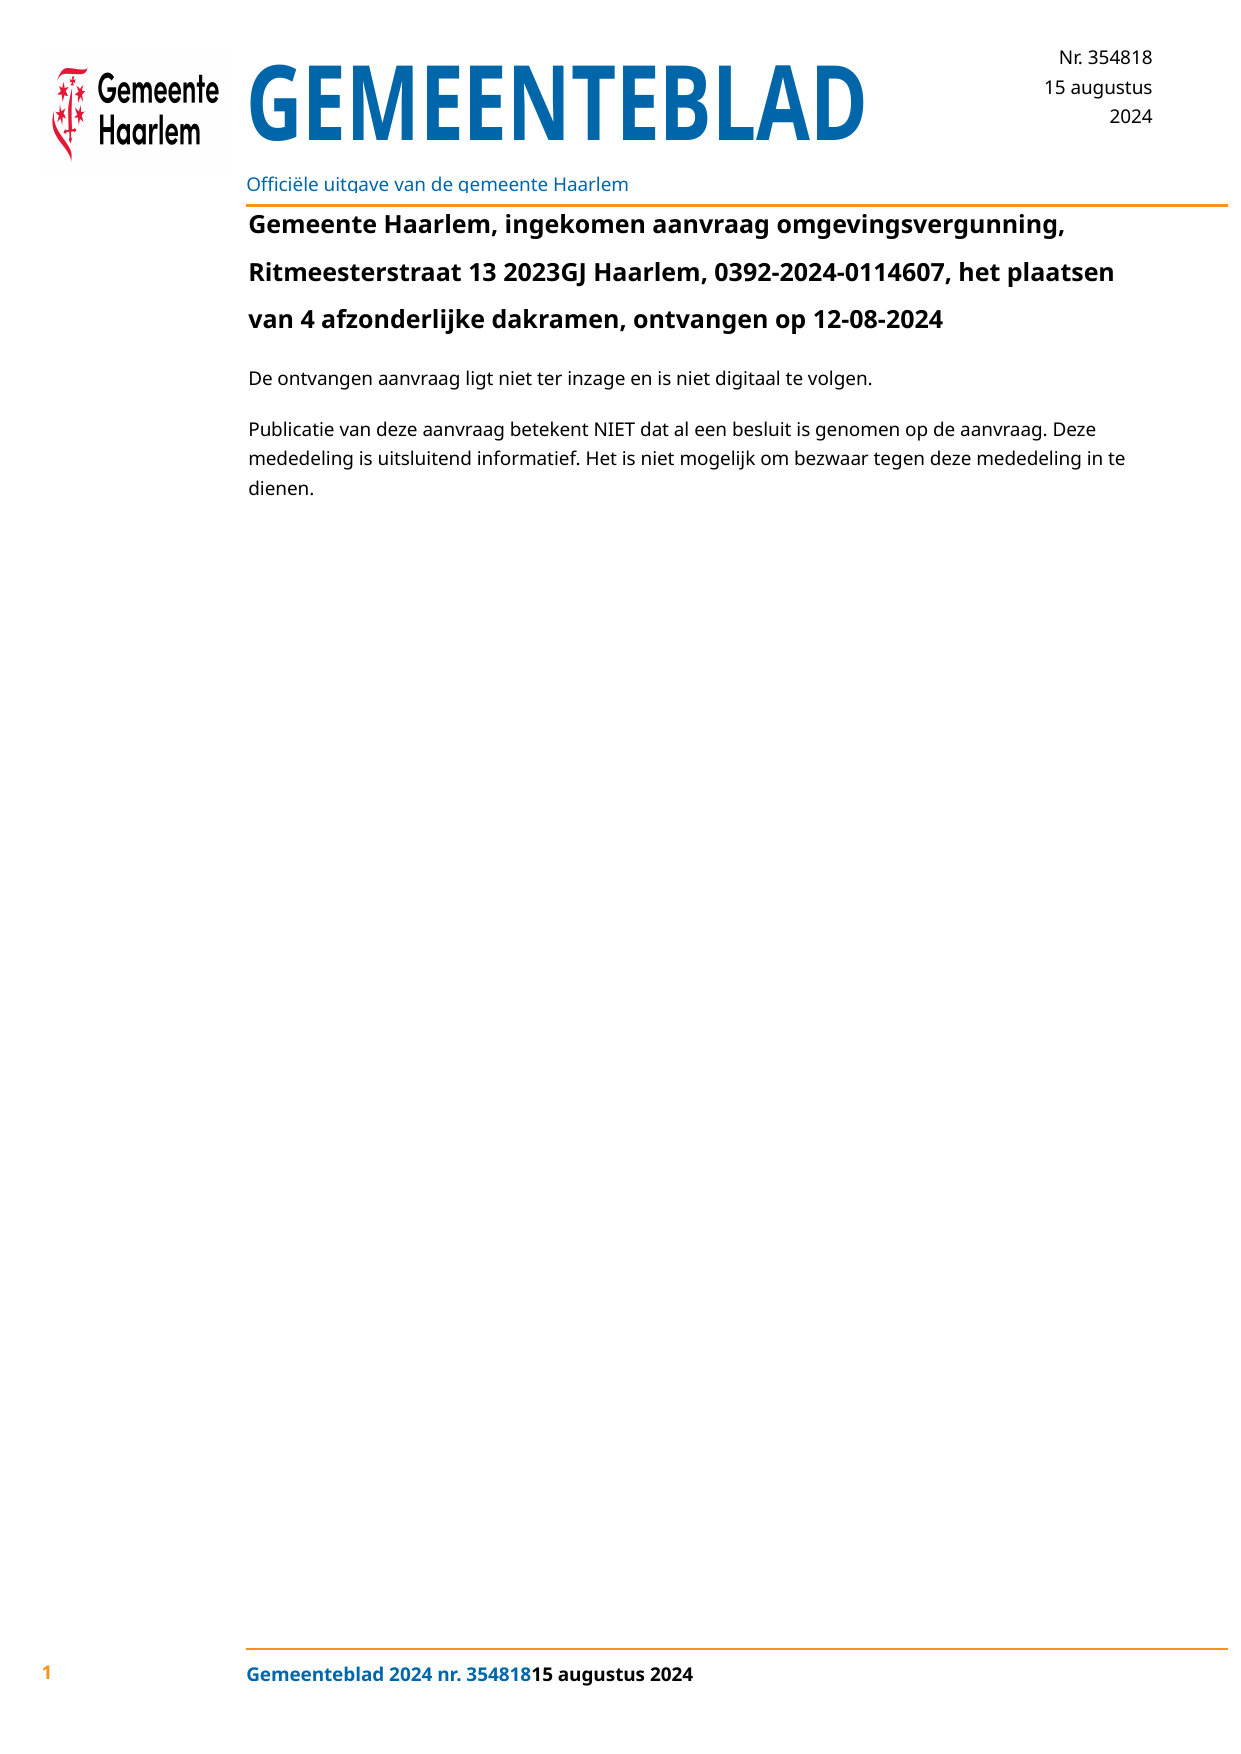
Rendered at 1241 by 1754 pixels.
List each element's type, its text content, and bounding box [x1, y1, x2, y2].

picture [41, 47, 231, 172]
text Gemeente Haarlem, ingekomen aanvraag omgevingsvergunning, Ritmeesterstraat 13 2023GJ Haarlem, 0392-2024-0114607, het plaatsen van 4 afzonderlijke dakramen, ontvangen op 12-08-2024 [248, 207, 1152, 336]
text De ontvangen aanvraag ligt niet ter inzage en is niet digitaal te volgen. [248, 366, 1152, 391]
text Publicatie van deze aanvraag betekent NIET dat al een besluit is genomen op de aanvraag. Deze mededeling is uitsluitend informatief. Het is niet mogelijk om bezwaar tegen deze mededeling in te dienen. [248, 416, 1152, 501]
